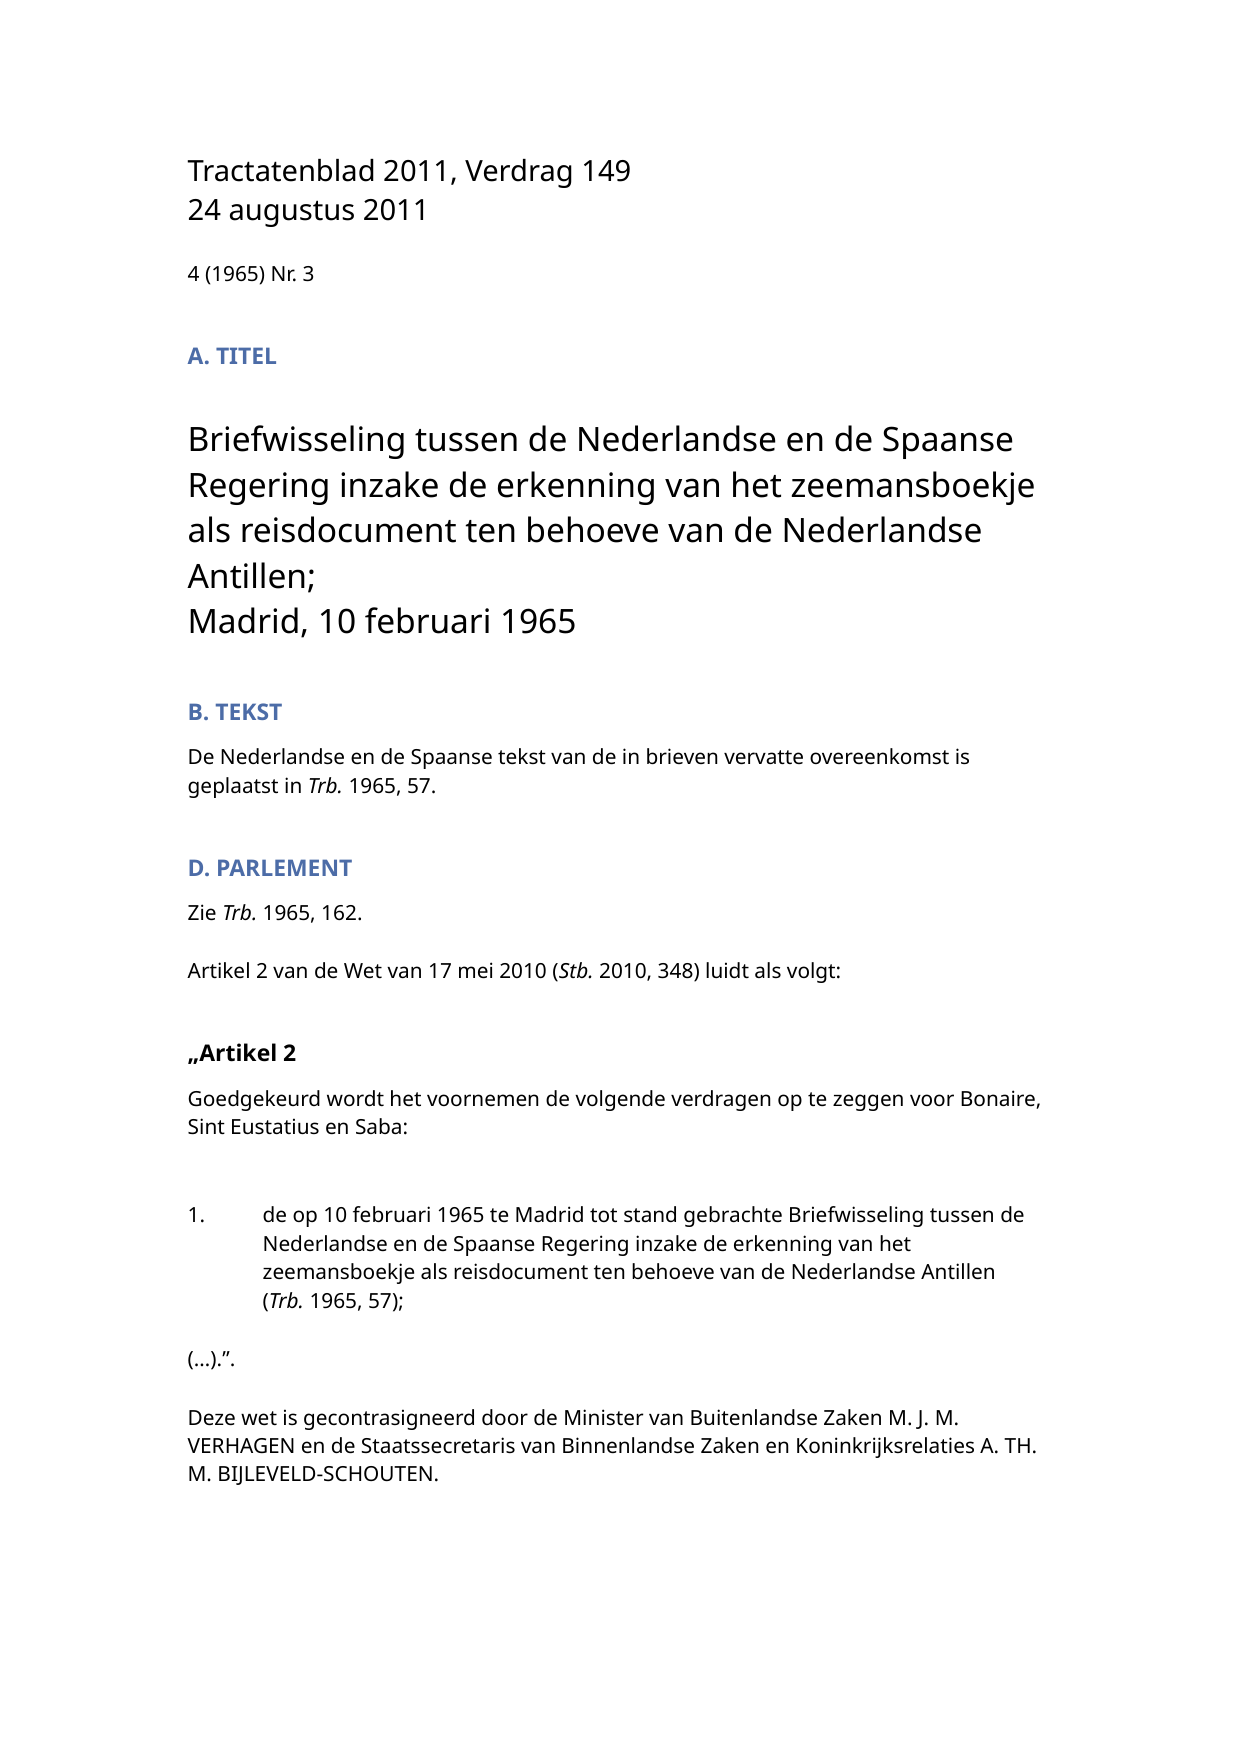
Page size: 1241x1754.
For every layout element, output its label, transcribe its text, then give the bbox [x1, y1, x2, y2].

text (…).”. [187, 1344, 1053, 1373]
text 4 (1965) Nr. 3 [187, 259, 1053, 287]
text De Nederlandse en de Spaanse tekst van de in brieven vervatte overeenkomst is geplaatst in Trb. 1965, 57. [187, 742, 1053, 799]
subtitle D. PARLEMENT [187, 852, 1053, 883]
text Deze wet is gecontrasigneerd door de Minister van Buitenlandse Zaken M. J. M. VERHAGEN en de Staatssecretaris van Binnenlandse Zaken en Koninkrijksrelaties A. TH. M. BIJLEVELD-SCHOUTEN. [187, 1403, 1053, 1488]
list de op 10 februari 1965 te Madrid tot stand gebrachte Briefwisseling tussen de Nederlandse en de Spaanse Regering inzake de erkenning van het zeemansboekje als reisdocument ten behoeve van de Nederlandse Antillen (Trb. 1965, 57); [187, 1201, 1053, 1314]
subtitle A. TITEL [187, 340, 1053, 371]
text Madrid, 10 februari 1965 [187, 598, 1053, 644]
text Zie Trb. 1965, 162. [187, 898, 1053, 926]
text Tractatenblad 2011, Verdrag 149 [187, 150, 1053, 190]
text 24 augustus 2011 [187, 190, 1053, 229]
subtitle B. TEKST [187, 696, 1053, 727]
text Goedgekeurd wordt het voornemen de volgende verdragen op te zeggen voor Bonaire, Sint Eustatius en Saba: [187, 1084, 1053, 1141]
text Artikel 2 van de Wet van 17 mei 2010 (Stb. 2010, 348) luidt als volgt: [187, 956, 1053, 985]
subtitle „Artikel 2 [187, 1037, 1053, 1069]
text Briefwisseling tussen de Nederlandse en de Spaanse Regering inzake de erkenning van het zeemansboekje als reisdocument ten behoeve van de Nederlandse Antillen; [187, 416, 1053, 598]
